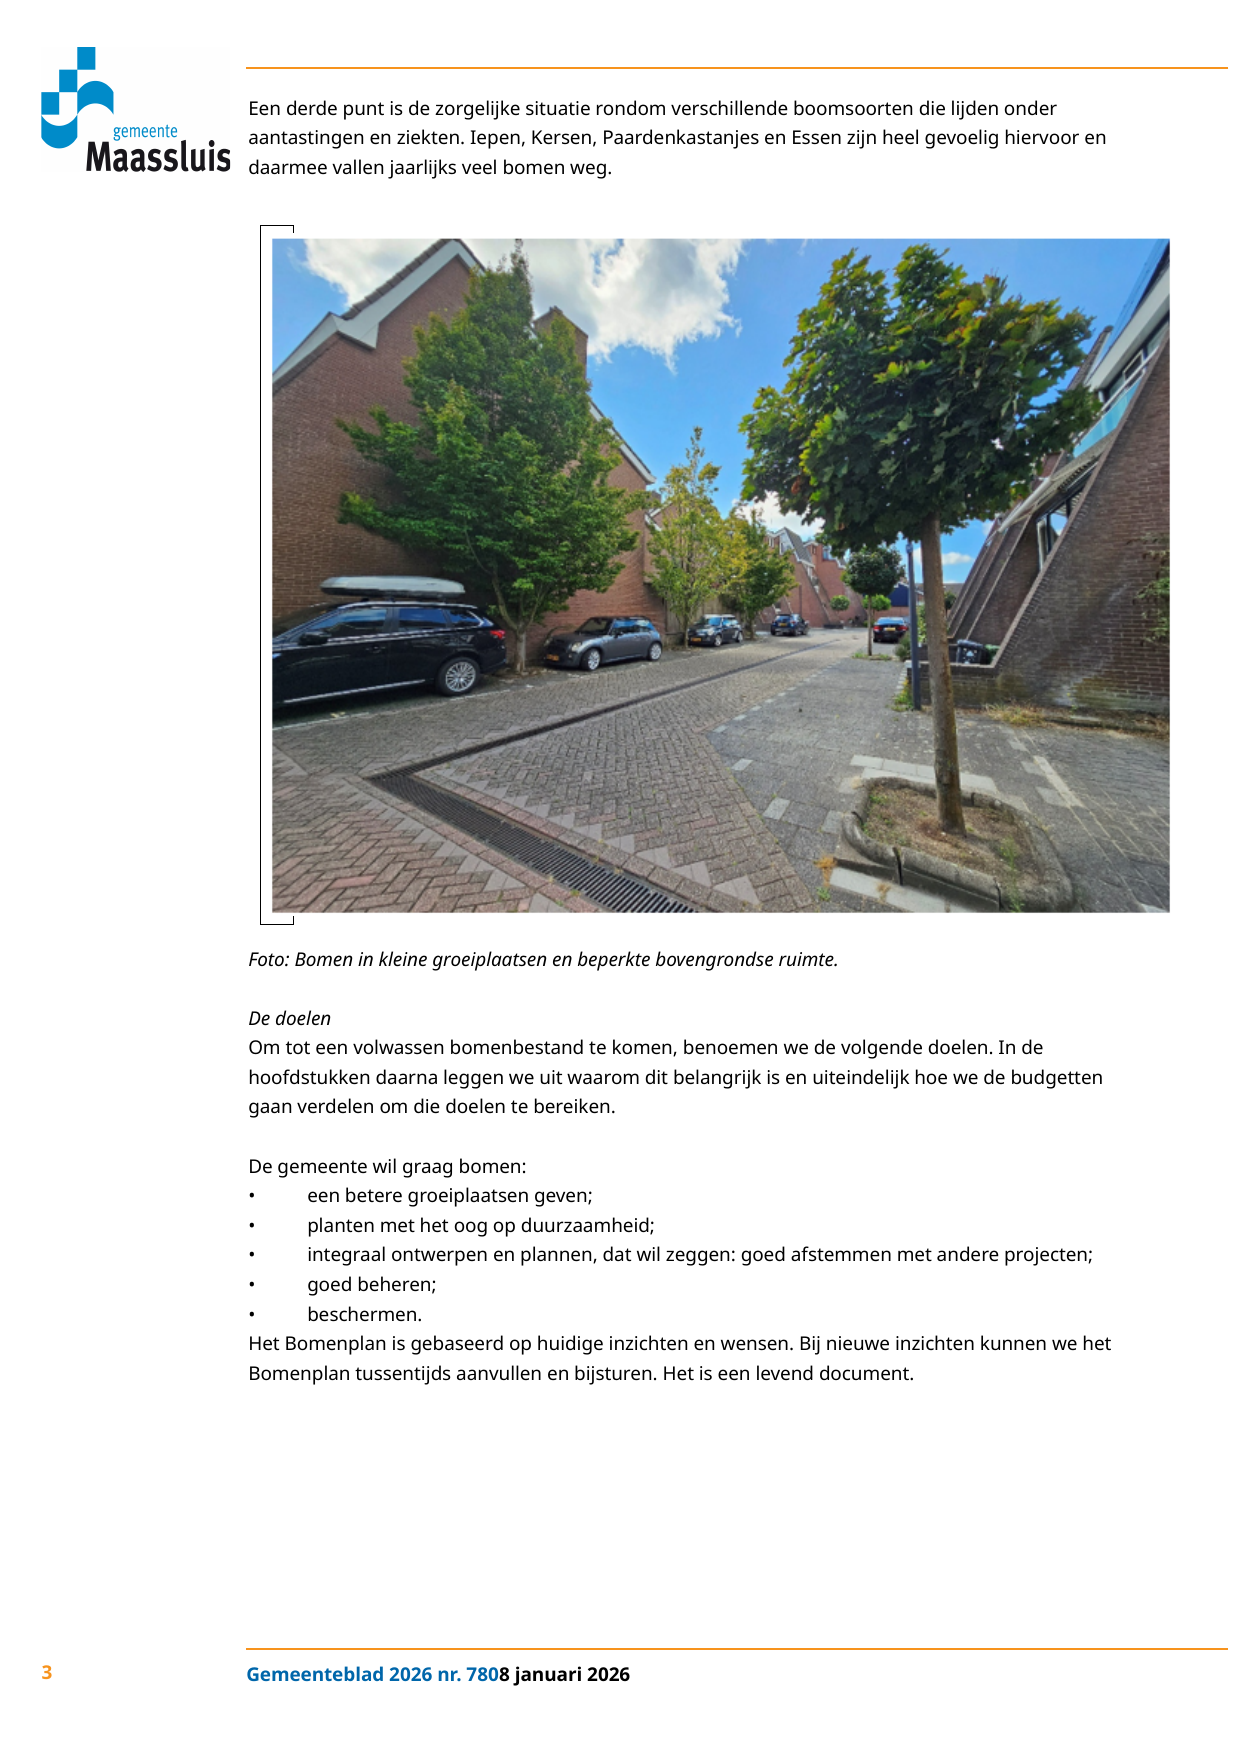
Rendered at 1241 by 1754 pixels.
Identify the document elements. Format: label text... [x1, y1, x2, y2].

text Om tot een volwassen bomenbestand te komen, benoemen we de volgende doelen. In de hoofdstukken daarna leggen we uit waarom dit belangrijk is en uiteindelijk hoe we de budgetten gaan verdelen om die doelen te bereiken. [248, 1034, 1152, 1119]
list planten met het oog op duurzaamheid; [248, 1212, 1152, 1238]
picture [41, 47, 231, 172]
text Een derde punt is de zorgelijke situatie rondom verschillende boomsoorten die lijden onder aantastingen en ziekten. Iepen, Kersen, Paardenkastanjes en Essen zijn heel gevoelig hiervoor en daarmee vallen jaarlijks veel bomen weg. [248, 95, 1152, 180]
text De doelen [248, 1005, 1152, 1031]
text De gemeente wil graag bomen: [248, 1153, 1152, 1178]
text Het Bomenplan is gebaseerd op huidige inzichten en wensen. Bij nieuwe inzichten kunnen we het Bomenplan tussentijds aanvullen en bijsturen. Het is een levend document. [248, 1330, 1152, 1386]
list integraal ontwerpen en plannen, dat wil zeggen: goed afstemmen met andere projecten; [248, 1242, 1152, 1267]
list beschermen. [248, 1301, 1152, 1326]
list een betere groeiplaatsen geven; [248, 1182, 1152, 1208]
picture [41, 47, 77, 92]
list goed beheren; [248, 1271, 1152, 1297]
text Foto: Bomen in kleine groeiplaatsen en beperkte bovengrondse ruimte. [248, 946, 1152, 971]
picture [268, 233, 1173, 916]
